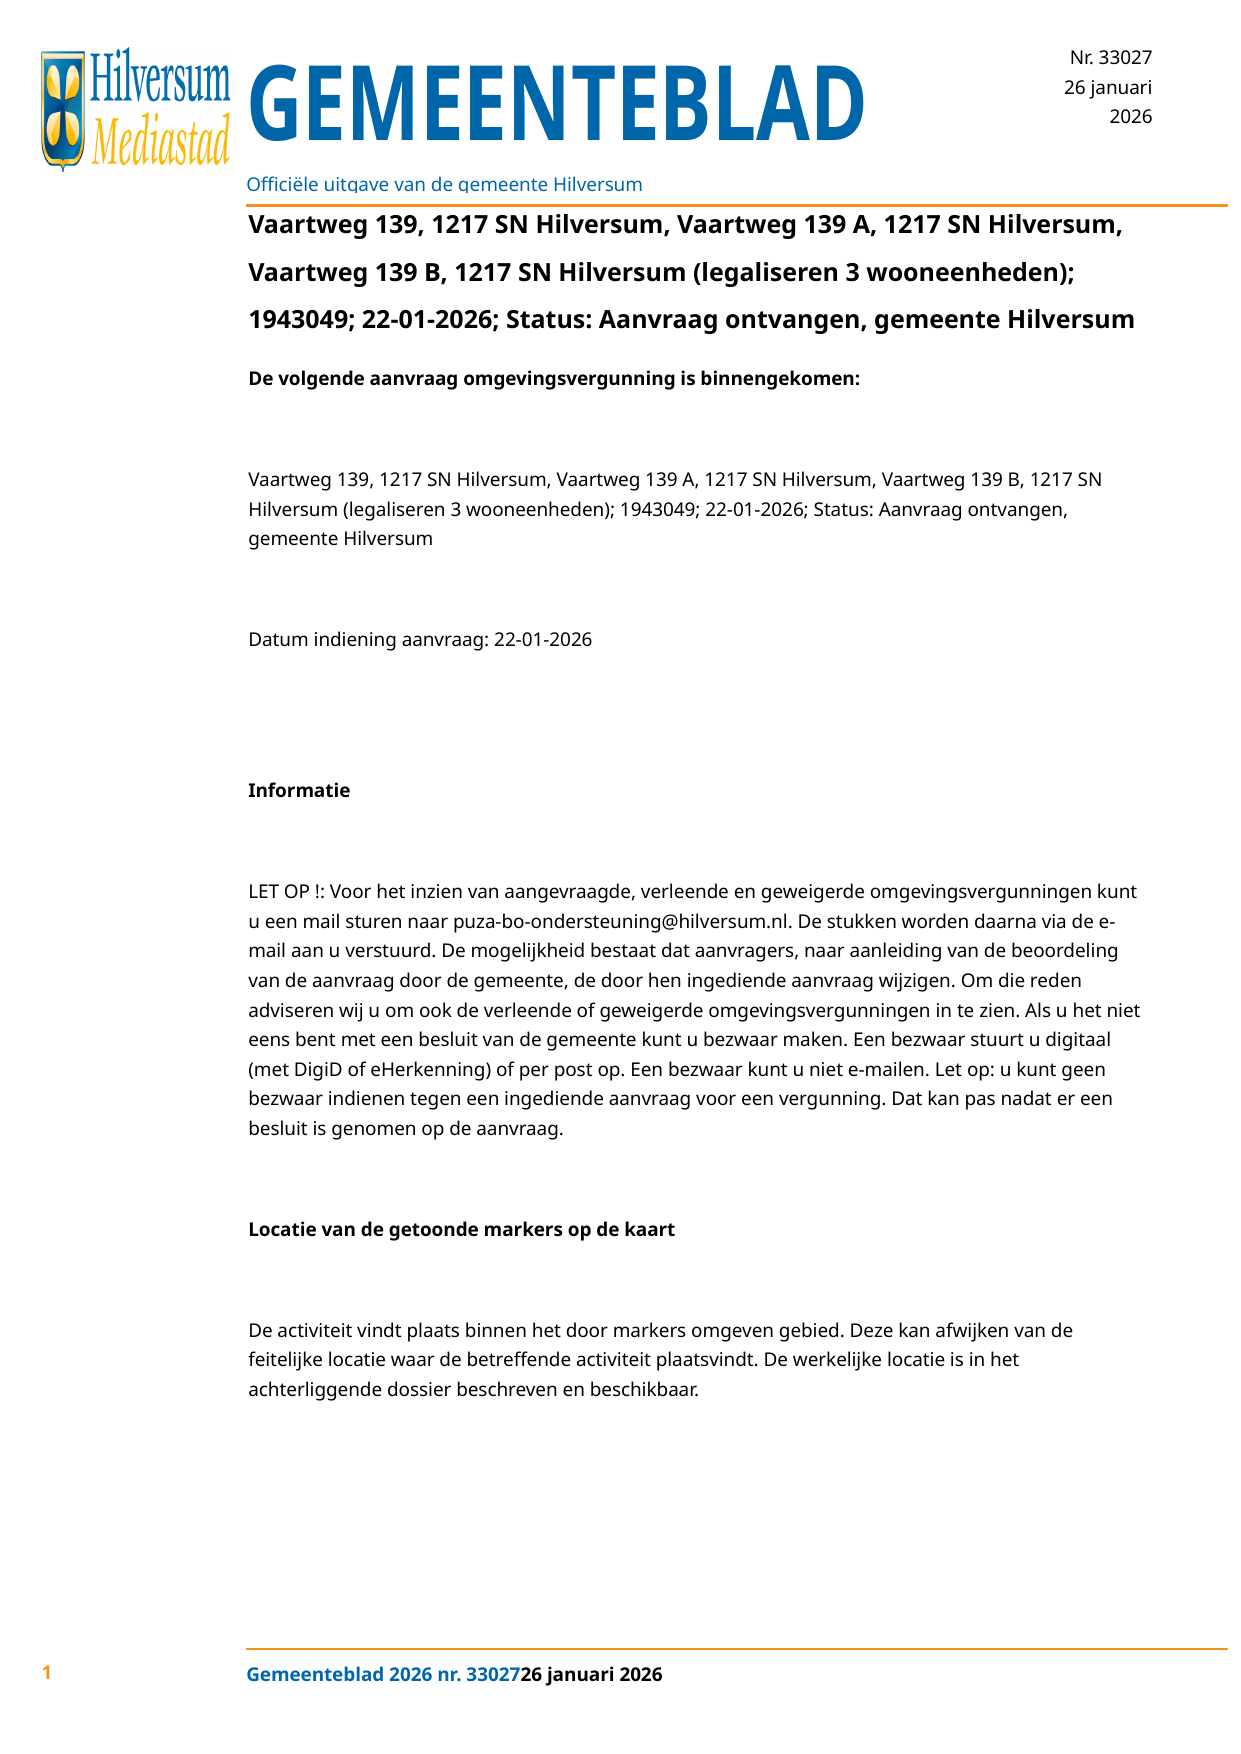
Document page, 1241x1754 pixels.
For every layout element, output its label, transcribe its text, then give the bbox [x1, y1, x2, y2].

text LET OP !: Voor het inzien van aangevraagde, verleende en geweigerde omgevingsvergunningen kunt u een mail sturen naar puza-bo-ondersteuning@hilversum.nl. De stukken worden daarna via de e-mail aan u verstuurd. De mogelijkheid bestaat dat aanvragers, naar aanleiding van de beoordeling van de aanvraag door de gemeente, de door hen ingediende aanvraag wijzigen. Om die reden adviseren wij u om ook de verleende of geweigerde omgevingsvergunningen in te zien. Als u het niet eens bent met een besluit van de gemeente kunt u bezwaar maken. Een bezwaar stuurt u digitaal (met DigiD of eHerkenning) of per post op. Een bezwaar kunt u niet e-mailen. Let op: u kunt geen bezwaar indienen tegen een ingediende aanvraag voor een vergunning. Dat kan pas nadat er een besluit is genomen op de aanvraag. [248, 878, 1152, 1141]
text De activiteit vindt plaats binnen het door markers omgeven gebied. Deze kan afwijken van de feitelijke locatie waar de betreffende activiteit plaatsvindt. De werkelijke locatie is in het achterliggende dossier beschreven en beschikbaar. [248, 1317, 1152, 1402]
text Informatie [248, 778, 1152, 803]
picture [41, 47, 231, 172]
text Locatie van de getoonde markers op de kaart [248, 1216, 1152, 1242]
text Vaartweg 139, 1217 SN Hilversum, Vaartweg 139 A, 1217 SN Hilversum, Vaartweg 139 B, 1217 SN Hilversum (legaliseren 3 wooneenheden); 1943049; 22-01-2026; Status: Aanvraag ontvangen, gemeente Hilversum [248, 207, 1152, 336]
text De volgende aanvraag omgevingsvergunning is binnengekomen: [248, 366, 1152, 391]
text Vaartweg 139, 1217 SN Hilversum, Vaartweg 139 A, 1217 SN Hilversum, Vaartweg 139 B, 1217 SN Hilversum (legaliseren 3 wooneenheden); 1943049; 22-01-2026; Status: Aanvraag ontvangen, gemeente Hilversum [248, 466, 1152, 551]
text Datum indiening aanvraag: 22-01-2026 [248, 626, 1152, 652]
